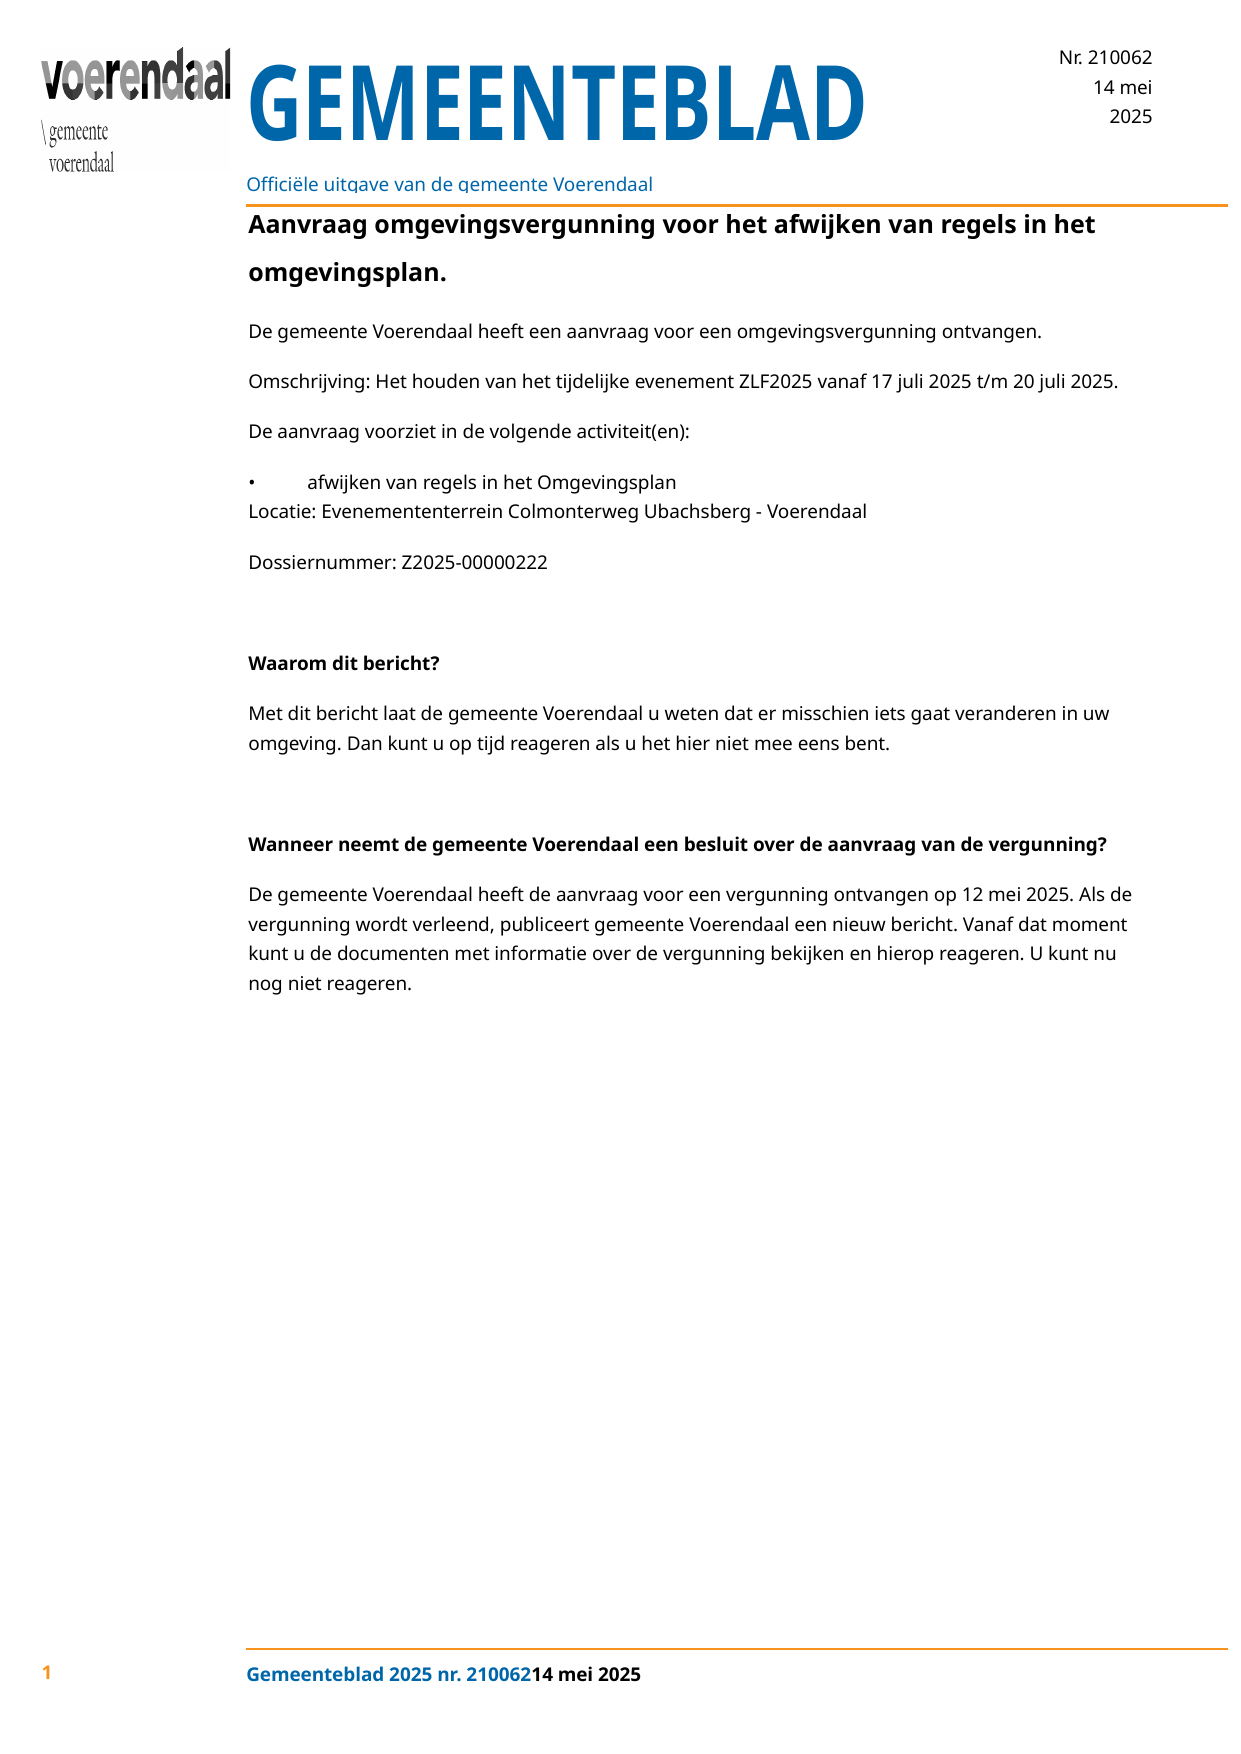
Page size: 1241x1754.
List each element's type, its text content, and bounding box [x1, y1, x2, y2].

text Dossiernummer: Z2025-00000222 [248, 549, 1152, 575]
text De gemeente Voerendaal heeft een aanvraag voor een omgevingsvergunning ontvangen. [248, 318, 1152, 344]
text De gemeente Voerendaal heeft de aanvraag voor een vergunning ontvangen op 12 mei 2025. Als de vergunning wordt verleend, publiceert gemeente Voerendaal een nieuw bericht. Vanaf dat moment kunt u de documenten met informatie over de vergunning bekijken en hierop reageren. U kunt nu nog niet reageren. [248, 881, 1152, 996]
text Waarom dit bericht? [248, 650, 1152, 676]
text De aanvraag voorziet in de volgende activiteit(en): [248, 419, 1152, 444]
text Locatie: Evenemententerrein Colmonterweg Ubachsberg - Voerendaal [248, 499, 1152, 524]
text Wanneer neemt de gemeente Voerendaal een besluit over de aanvraag van de vergunning? [248, 831, 1152, 857]
text Met dit bericht laat de gemeente Voerendaal u weten dat er misschien iets gaat veranderen in uw omgeving. Dan kunt u op tijd reageren als u het hier niet mee eens bent. [248, 700, 1152, 756]
text Aanvraag omgevingsvergunning voor het afwijken van regels in het omgevingsplan. [248, 207, 1152, 288]
list afwijken van regels in het Omgevingsplan [248, 469, 1152, 495]
picture [41, 47, 231, 172]
text Omschrijving: Het houden van het tijdelijke evenement ZLF2025 vanaf 17 juli 2025 t/m 20 juli 2025. [248, 368, 1152, 394]
